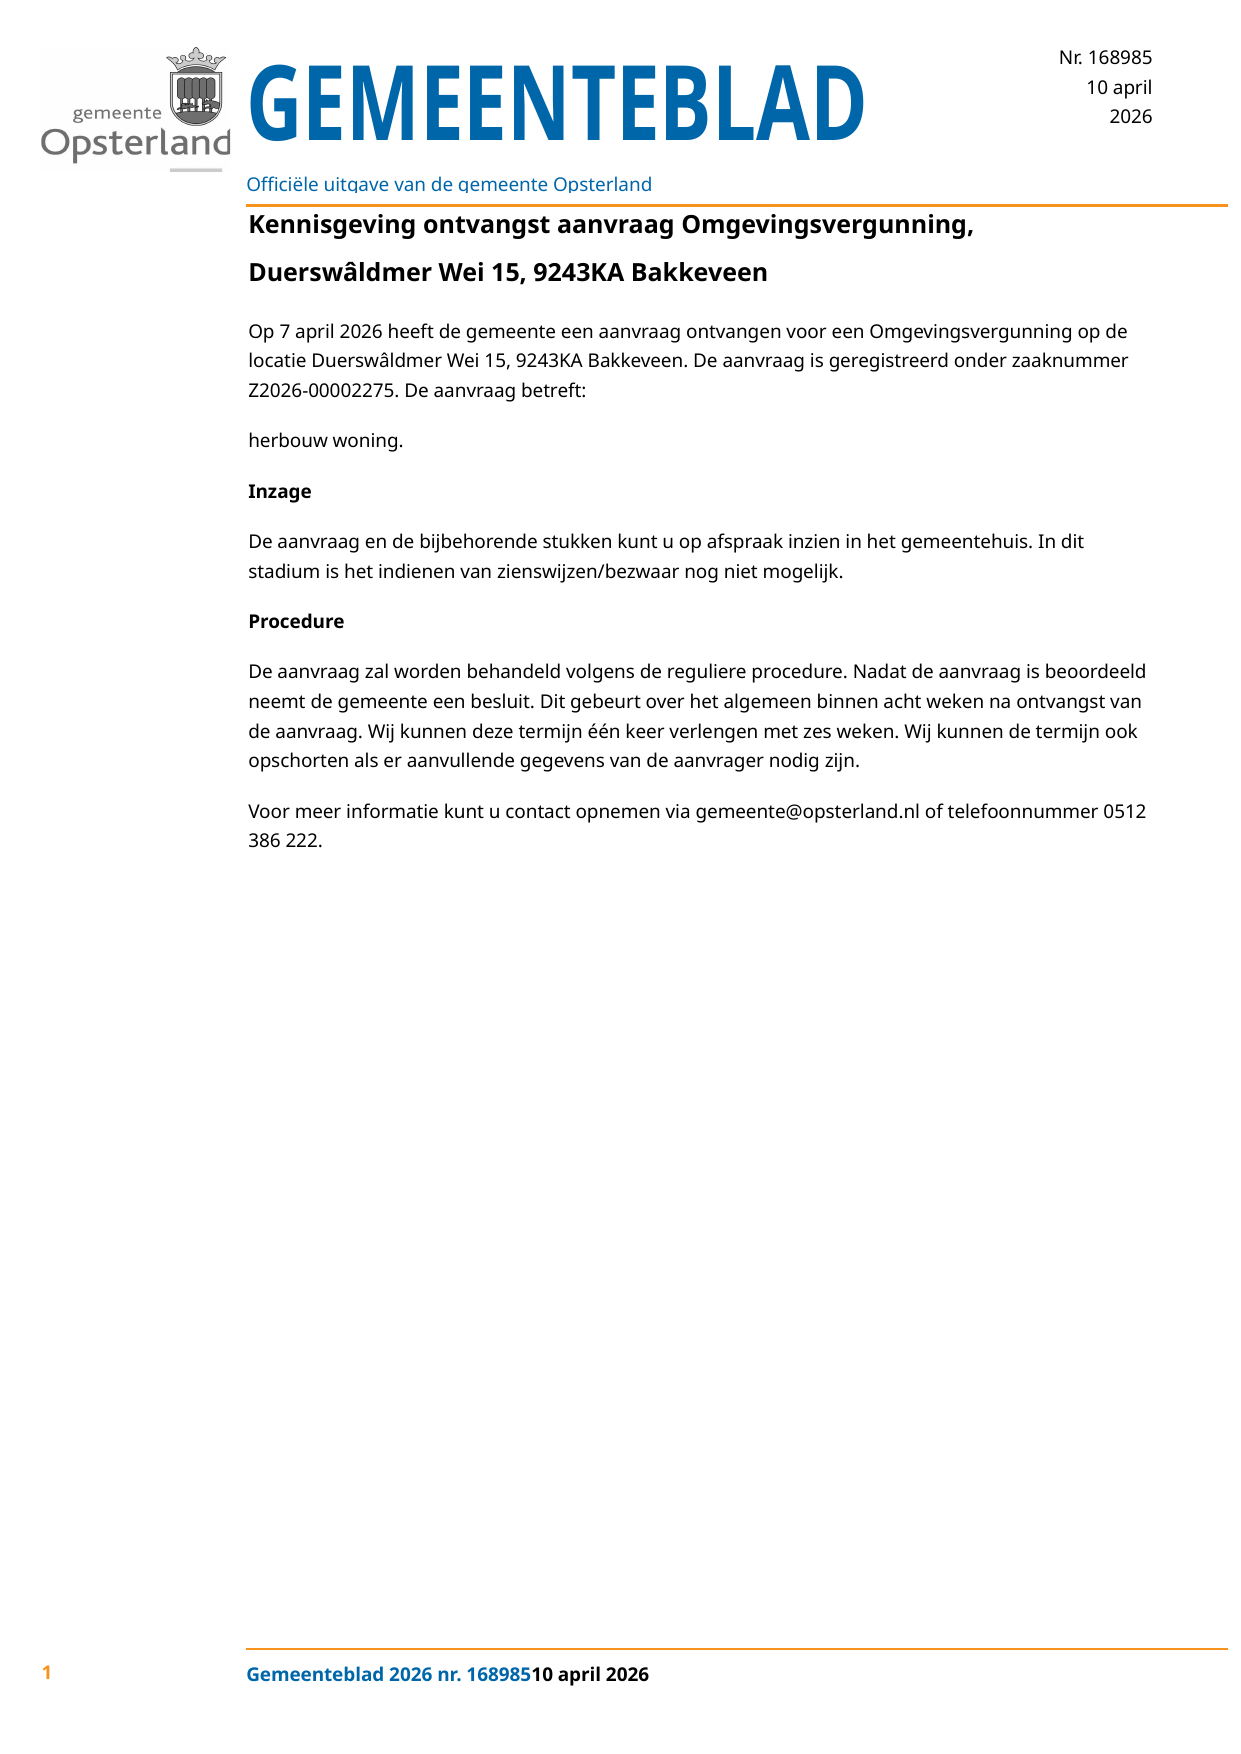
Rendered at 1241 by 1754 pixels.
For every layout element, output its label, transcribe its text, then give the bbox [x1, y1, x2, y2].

picture [41, 47, 231, 172]
text Inzage [248, 478, 1152, 504]
text Op 7 april 2026 heeft de gemeente een aanvraag ontvangen voor een Omgevingsvergunning op de locatie Duerswâldmer Wei 15, 9243KA Bakkeveen. De aanvraag is geregistreerd onder zaaknummer Z2026-00002275. De aanvraag betreft: [248, 318, 1152, 403]
text De aanvraag en de bijbehorende stukken kunt u op afspraak inzien in het gemeentehuis. In dit stadium is het indienen van zienswijzen/bezwaar nog niet mogelijk. [248, 528, 1152, 584]
text herbouw woning. [248, 427, 1152, 453]
text Procedure [248, 608, 1152, 634]
text Kennisgeving ontvangst aanvraag Omgevingsvergunning, Duerswâldmer Wei 15, 9243KA Bakkeveen [248, 207, 1152, 288]
text Voor meer informatie kunt u contact opnemen via gemeente@opsterland.nl of telefoonnummer 0512 386 222. [248, 798, 1152, 853]
text De aanvraag zal worden behandeld volgens de reguliere procedure. Nadat de aanvraag is beoordeeld neemt de gemeente een besluit. Dit gebeurt over het algemeen binnen acht weken na ontvangst van de aanvraag. Wij kunnen deze termijn één keer verlengen met zes weken. Wij kunnen de termijn ook opschorten als er aanvullende gegevens van de aanvrager nodig zijn. [248, 659, 1152, 773]
